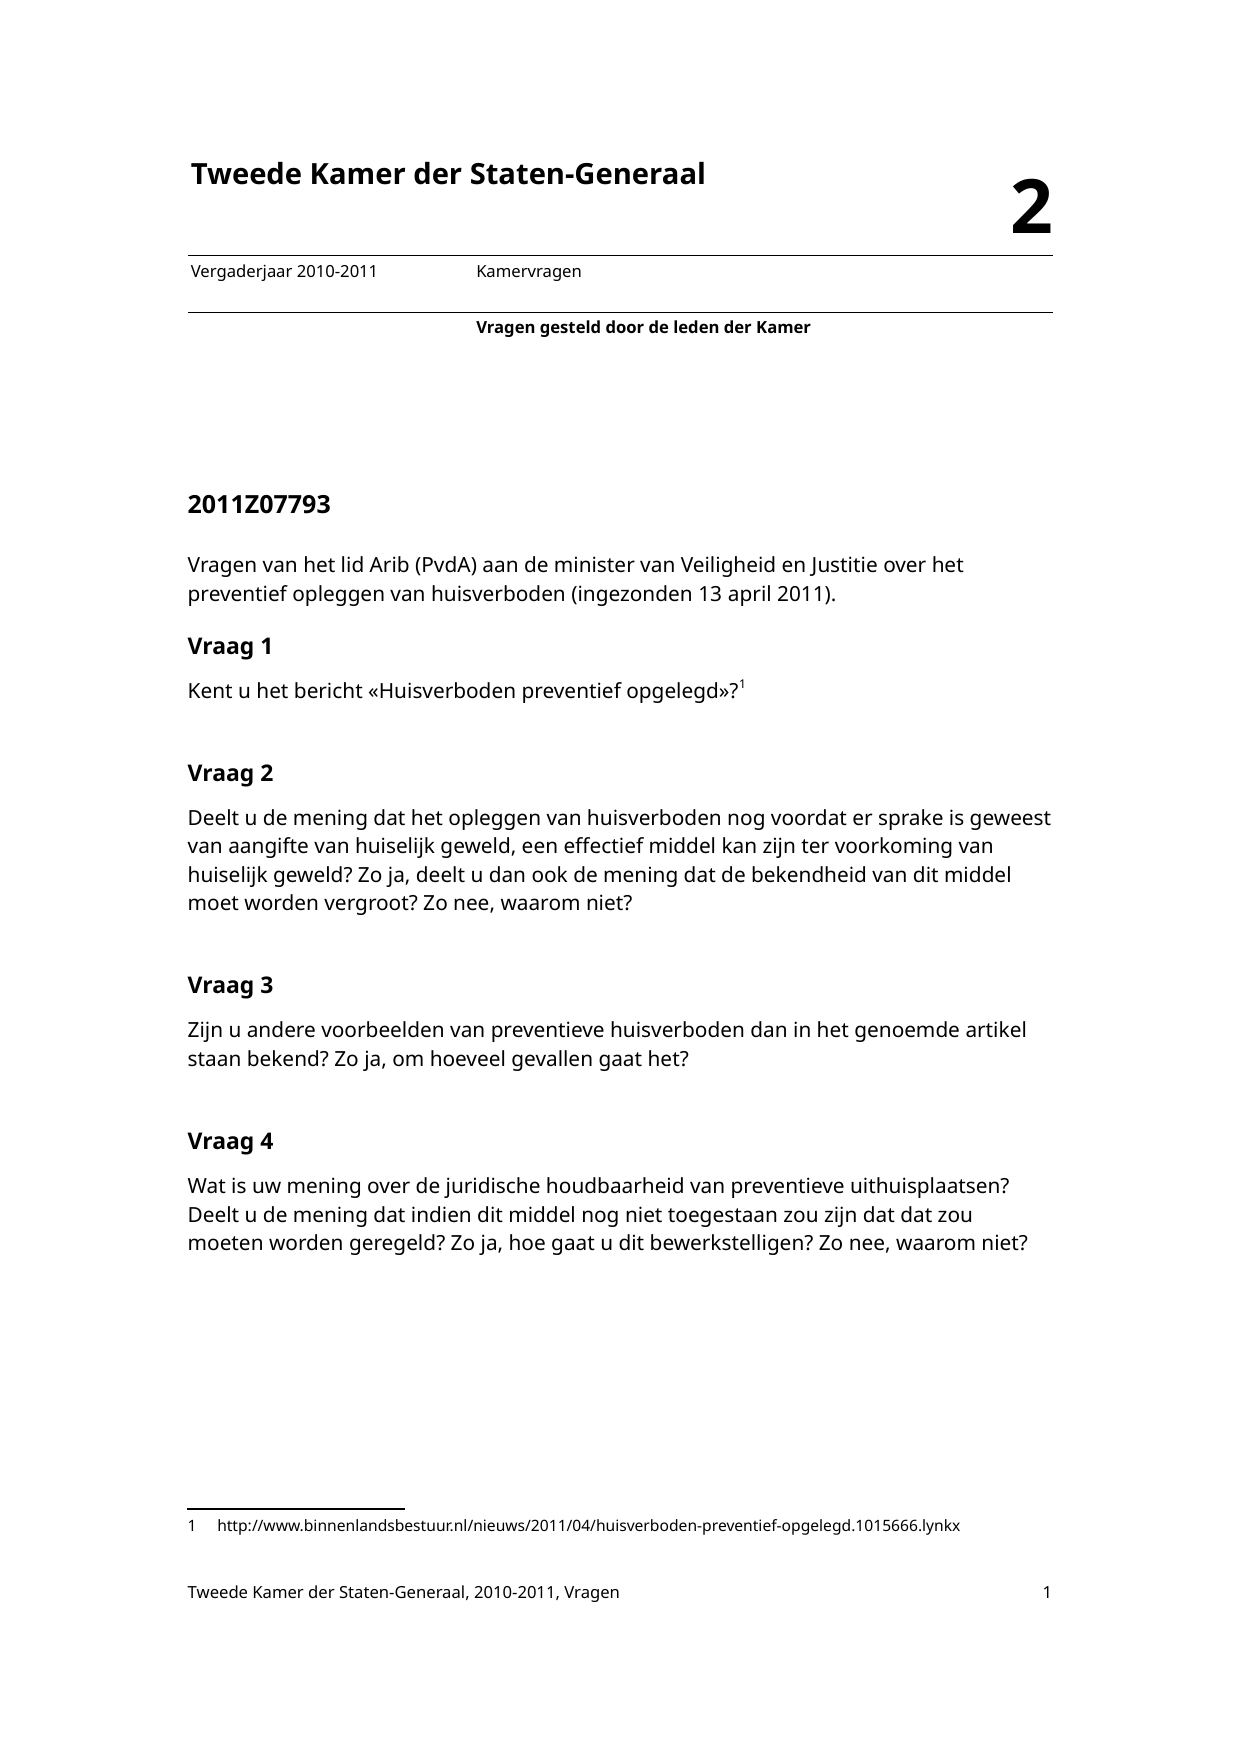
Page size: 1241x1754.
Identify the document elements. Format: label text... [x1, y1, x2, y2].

subtitle Vraag 1 [187, 630, 1053, 661]
text Kent u het bericht «Huisverboden preventief opgelegd»? [187, 676, 1053, 704]
table_header 2 [880, 150, 1053, 255]
text Vragen van het lid Arib (PvdA) aan de minister van Veiligheid en Justitie over het preventief opleggen van huisverboden (ingezonden 13 april 2011). [187, 550, 1053, 607]
table_cell Vergaderjaar 2010-2011 [188, 256, 473, 312]
subtitle Vraag 2 [187, 757, 1053, 788]
text http://www.binnenlandsbestuur.nl/nieuws/2011/04/huisverboden-preventief-opgelegd.1015666.lynkx [187, 1479, 1053, 1536]
table_cell Vragen gesteld door de leden der Kamer [473, 313, 1053, 339]
text Wat is uw mening over de juridische houdbaarheid van preventieve uithuisplaatsen? Deelt u de mening dat indien dit middel nog niet toegestaan zou zijn dat dat zou moeten worden geregeld? Zo ja, hoe gaat u dit bewerkstelligen? Zo nee, waarom niet? [187, 1171, 1053, 1257]
table_cell Kamervragen [473, 256, 1053, 312]
table_header Tweede Kamer der Staten-Generaal [188, 150, 879, 255]
text Zijn u andere voorbeelden van preventieve huisverboden dan in het genoemde artikel staan bekend? Zo ja, om hoeveel gevallen gaat het? [187, 1016, 1053, 1072]
subtitle Vraag 3 [187, 969, 1053, 1001]
text Deelt u de mening dat het opleggen van huisverboden nog voordat er sprake is geweest van aangifte van huiselijk geweld, een effectief middel kan zijn ter voorkoming van huiselijk geweld? Zo ja, deelt u dan ook de mening dat de bekendheid van dit middel moet worden vergroot? Zo nee, waarom niet? [187, 803, 1053, 917]
subtitle Vraag 4 [187, 1125, 1053, 1156]
table_cell [188, 313, 473, 339]
text 2011Z07793 [187, 487, 1053, 521]
